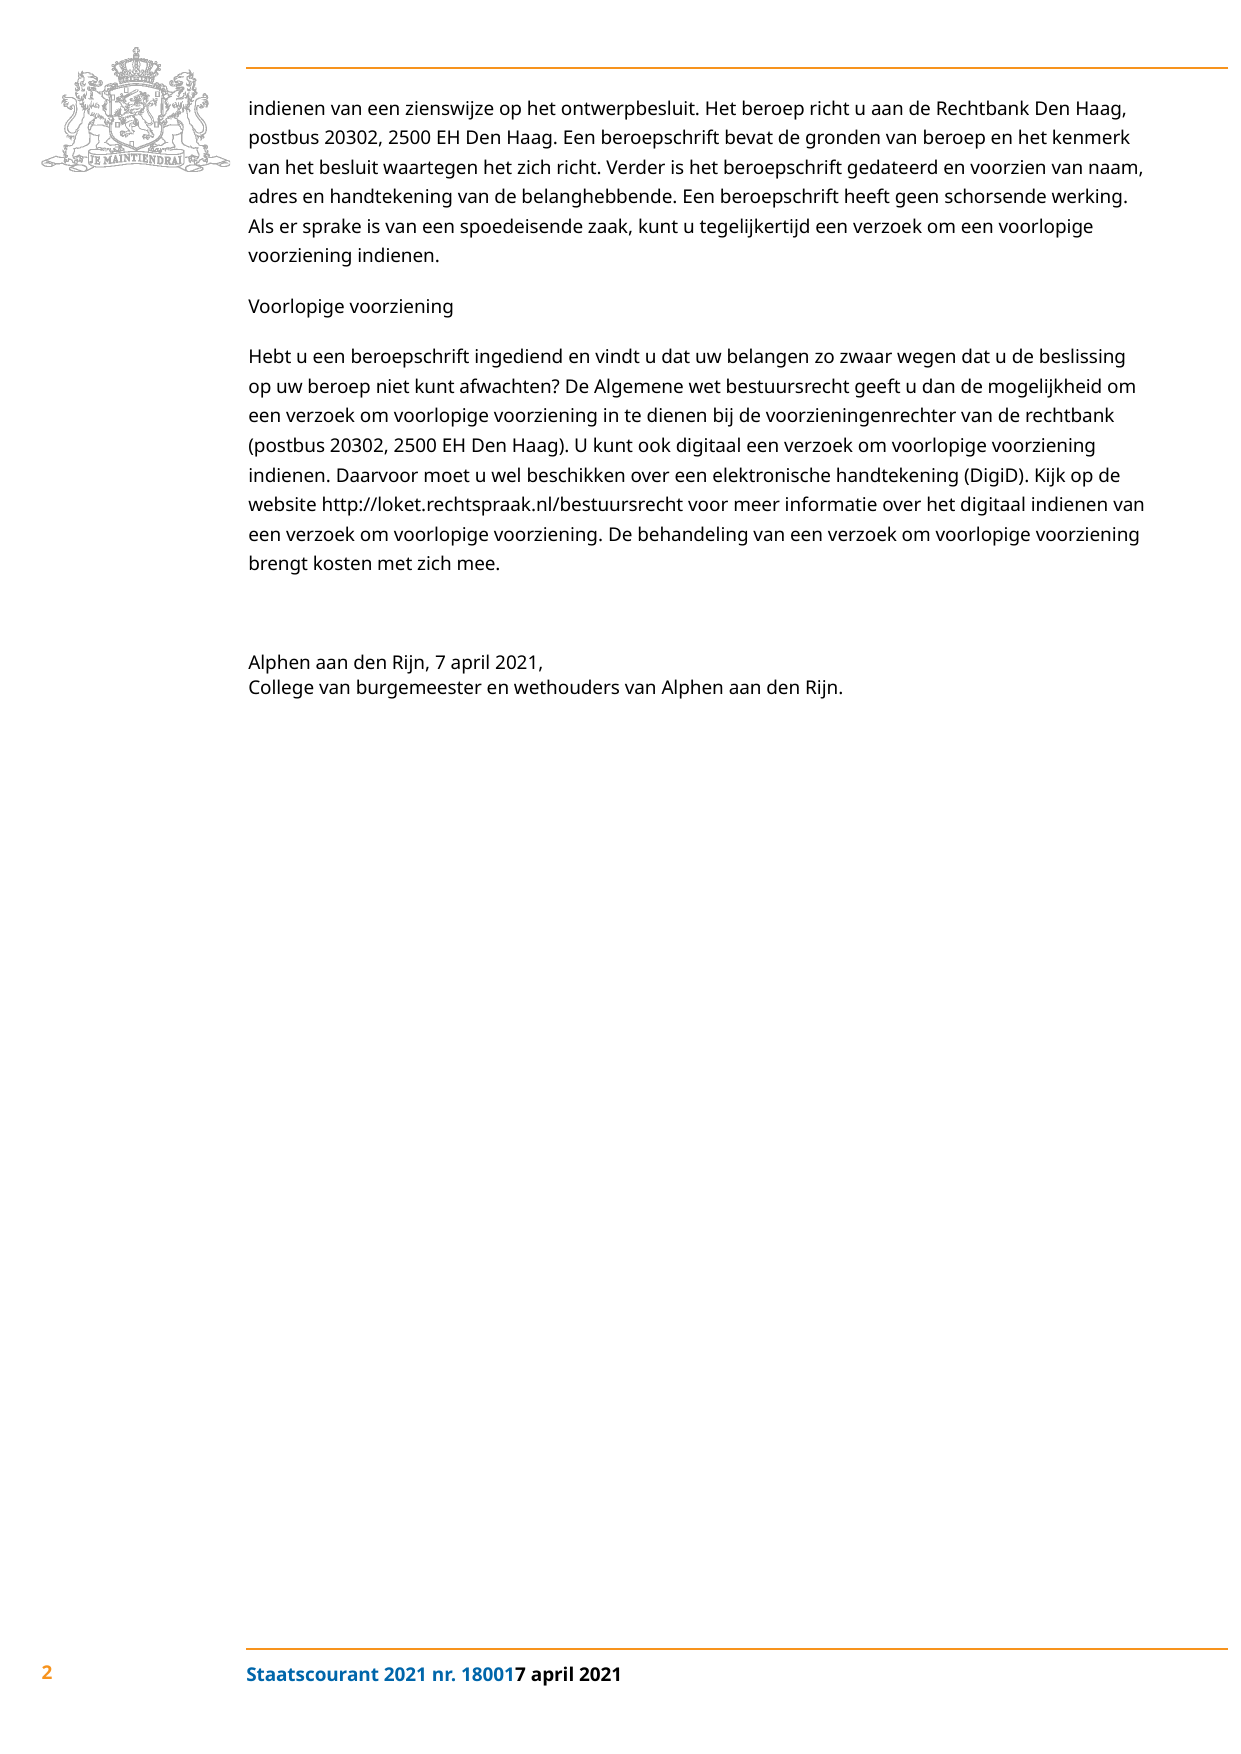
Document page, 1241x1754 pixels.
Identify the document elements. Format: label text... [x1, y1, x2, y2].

text Hebt u een beroepschrift ingediend en vindt u dat uw belangen zo zwaar wegen dat u de beslissing op uw beroep niet kunt afwachten? De Algemene wet bestuursrecht geeft u dan de mogelijkheid om een verzoek om voorlopige voorziening in te dienen bij de voorzieningenrechter van de rechtbank (postbus 20302, 2500 EH Den Haag). U kunt ook digitaal een verzoek om voorlopige voorziening indienen. Daarvoor moet u wel beschikken over een elektronische handtekening (DigiD). Kijk op de website http://loket.rechtspraak.nl/bestuursrecht voor meer informatie over het digitaal indienen van een verzoek om voorlopige voorziening. De behandeling van een verzoek om voorlopige voorziening brengt kosten met zich mee. [248, 343, 1152, 576]
text College van burgemeester en wethouders van Alphen aan den Rijn. [248, 674, 1152, 700]
picture [41, 47, 231, 172]
text indienen van een zienswijze op het ontwerpbesluit. Het beroep richt u aan de Rechtbank Den Haag, postbus 20302, 2500 EH Den Haag. Een beroepschrift bevat de gronden van beroep en het kenmerk van het besluit waartegen het zich richt. Verder is het beroepschrift gedateerd en voorzien van naam, adres en handtekening van de belanghebbende. Een beroepschrift heeft geen schorsende werking. Als er sprake is van een spoedeisende zaak, kunt u tegelijkertijd een verzoek om een voorlopige voorziening indienen. [248, 95, 1152, 268]
text Alphen aan den Rijn, 7 april 2021, [248, 649, 1152, 674]
text Voorlopige voorziening [248, 293, 1152, 319]
